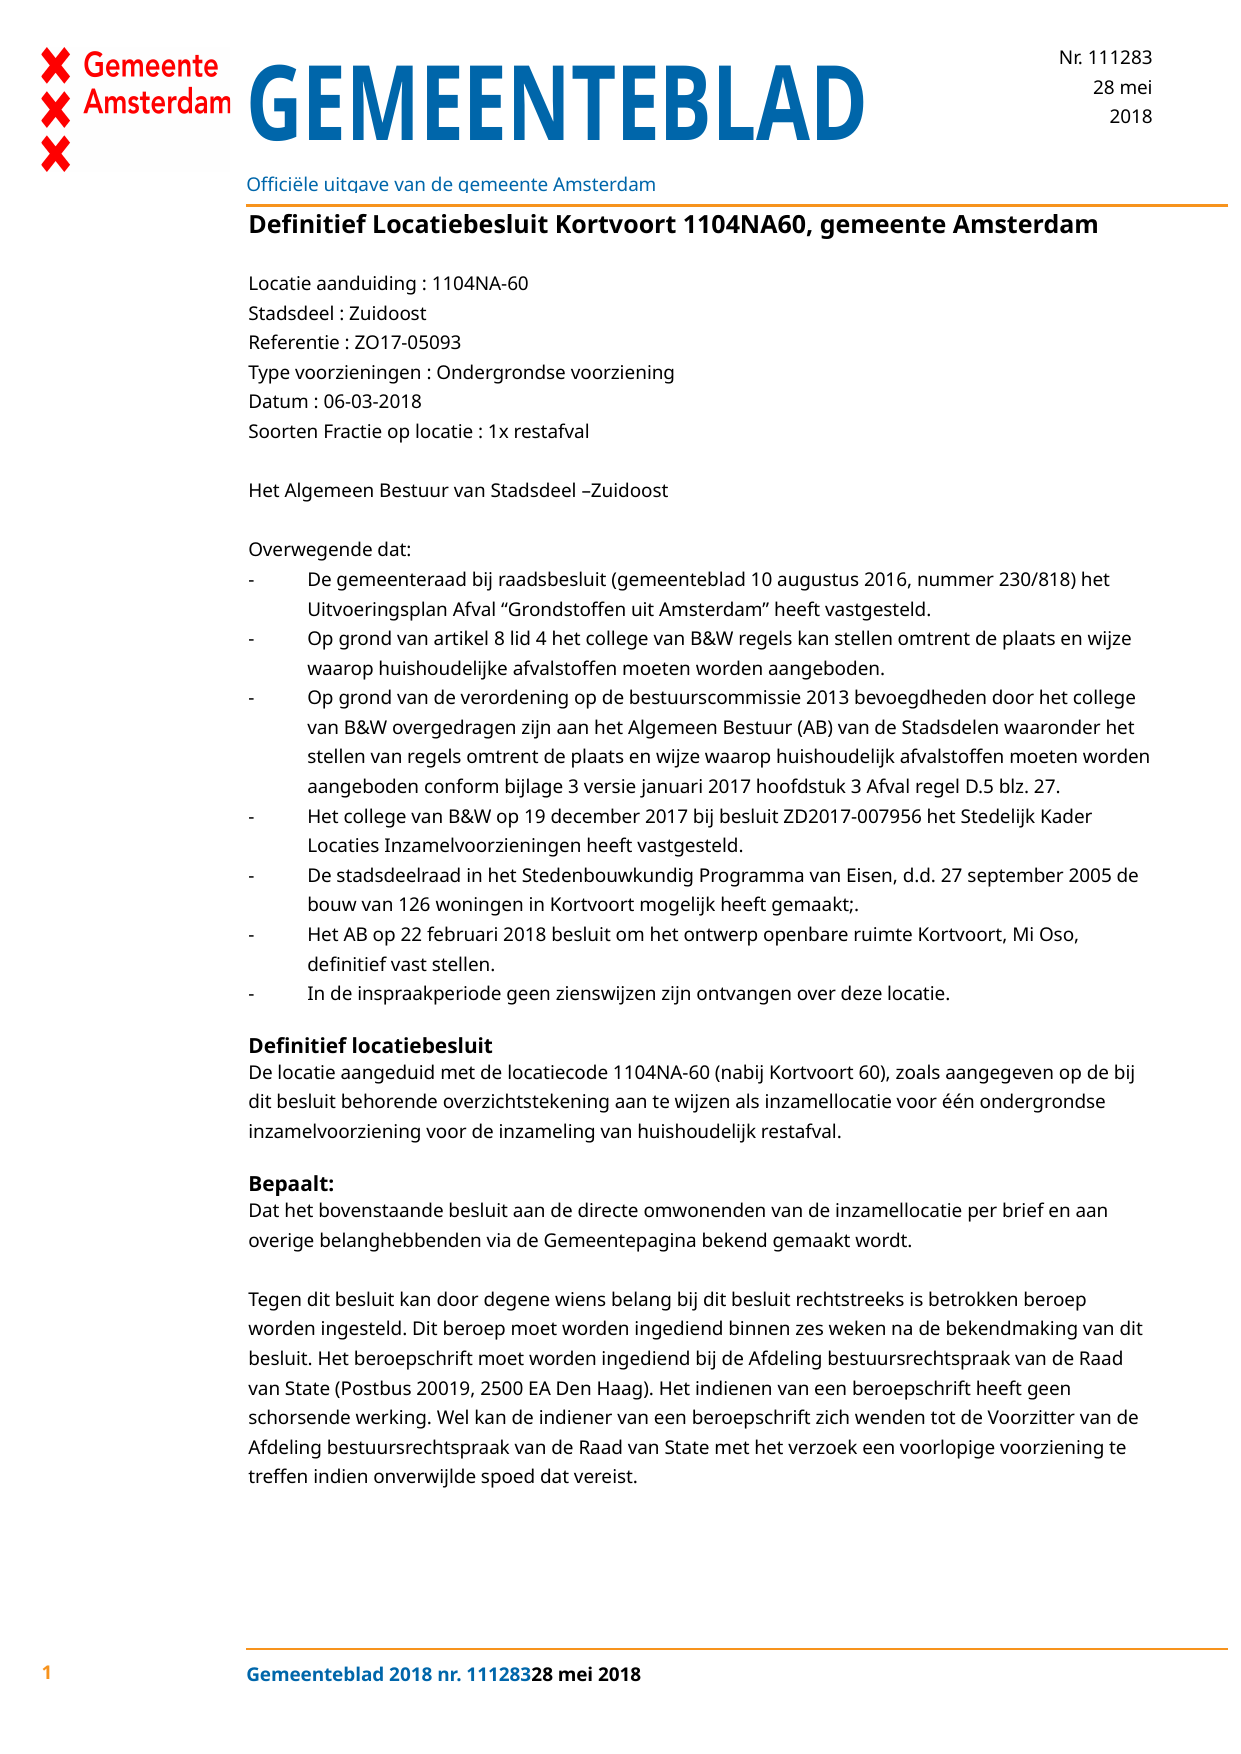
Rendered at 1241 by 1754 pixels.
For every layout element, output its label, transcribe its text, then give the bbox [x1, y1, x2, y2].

text Het Algemeen Bestuur van Stadsdeel –Zuidoost [248, 477, 1152, 503]
text Type voorzieningen : Ondergrondse voorziening [248, 359, 1152, 385]
list Op grond van de verordening op de bestuurscommissie 2013 bevoegdheden door het college van B&W overgedragen zijn aan het Algemeen Bestuur (AB) van de Stadsdelen waaronder het stellen van regels omtrent de plaats en wijze waarop huishoudelijk afvalstoffen moeten worden aangeboden conform bijlage 3 versie januari 2017 hoofdstuk 3 Afval regel D.5 blz. 27. [248, 684, 1152, 799]
list Het college van B&W op 19 december 2017 bij besluit ZD2017-007956 het Stedelijk Kader Locaties Inzamelvoorzieningen heeft vastgesteld. [248, 803, 1152, 858]
text Definitief Locatiebesluit Kortvoort 1104NA60, gemeente Amsterdam [248, 207, 1152, 241]
text De locatie aangeduid met de locatiecode 1104NA-60 (nabij Kortvoort 60), zoals aangegeven op de bij dit besluit behorende overzichtstekening aan te wijzen als inzamellocatie voor één ondergrondse inzamelvoorziening voor de inzameling van huishoudelijk restafval. [248, 1059, 1152, 1144]
text Tegen dit besluit kan door degene wiens belang bij dit besluit rechtstreeks is betrokken beroep worden ingesteld. Dit beroep moet worden ingediend binnen zes weken na de bekendmaking van dit besluit. Het beroepschrift moet worden ingediend bij de Afdeling bestuursrechtspraak van de Raad van State (Postbus 20019, 2500 EA Den Haag). Het indienen van een beroepschrift heeft geen schorsende werking. Wel kan de indiener van een beroepschrift zich wenden tot de Voorzitter van de Afdeling bestuursrechtspraak van de Raad van State met het verzoek een voorlopige voorziening te treffen indien onverwijlde spoed dat vereist. [248, 1286, 1152, 1489]
text Definitief locatiebesluit [248, 1031, 1152, 1059]
text Referentie : ZO17-05093 [248, 329, 1152, 355]
text Soorten Fractie op locatie : 1x restafval [248, 418, 1152, 444]
list In de inspraakperiode geen zienswijzen zijn ontvangen over deze locatie. [248, 980, 1152, 1006]
list De stadsdeelraad in het Stedenbouwkundig Programma van Eisen, d.d. 27 september 2005 de bouw van 126 woningen in Kortvoort mogelijk heeft gemaakt;. [248, 862, 1152, 917]
list Op grond van artikel 8 lid 4 het college van B&W regels kan stellen omtrent de plaats en wijze waarop huishoudelijke afvalstoffen moeten worden aangeboden. [248, 625, 1152, 681]
list Het AB op 22 februari 2018 besluit om het ontwerp openbare ruimte Kortvoort, Mi Oso, definitief vast stellen. [248, 921, 1152, 976]
text Locatie aanduiding : 1104NA-60 [248, 270, 1152, 296]
text Bepaalt: [248, 1169, 1152, 1197]
text Overwegende dat: [248, 537, 1152, 562]
picture [41, 47, 231, 172]
text Stadsdeel : Zuidoost [248, 300, 1152, 326]
text Datum : 06-03-2018 [248, 389, 1152, 414]
list De gemeenteraad bij raadsbesluit (gemeenteblad 10 augustus 2016, nummer 230/818) het Uitvoeringsplan Afval “Grondstoffen uit Amsterdam” heeft vastgesteld. [248, 566, 1152, 621]
text Dat het bovenstaande besluit aan de directe omwonenden van de inzamellocatie per brief en aan overige belanghebbenden via de Gemeentepagina bekend gemaakt wordt. [248, 1197, 1152, 1252]
